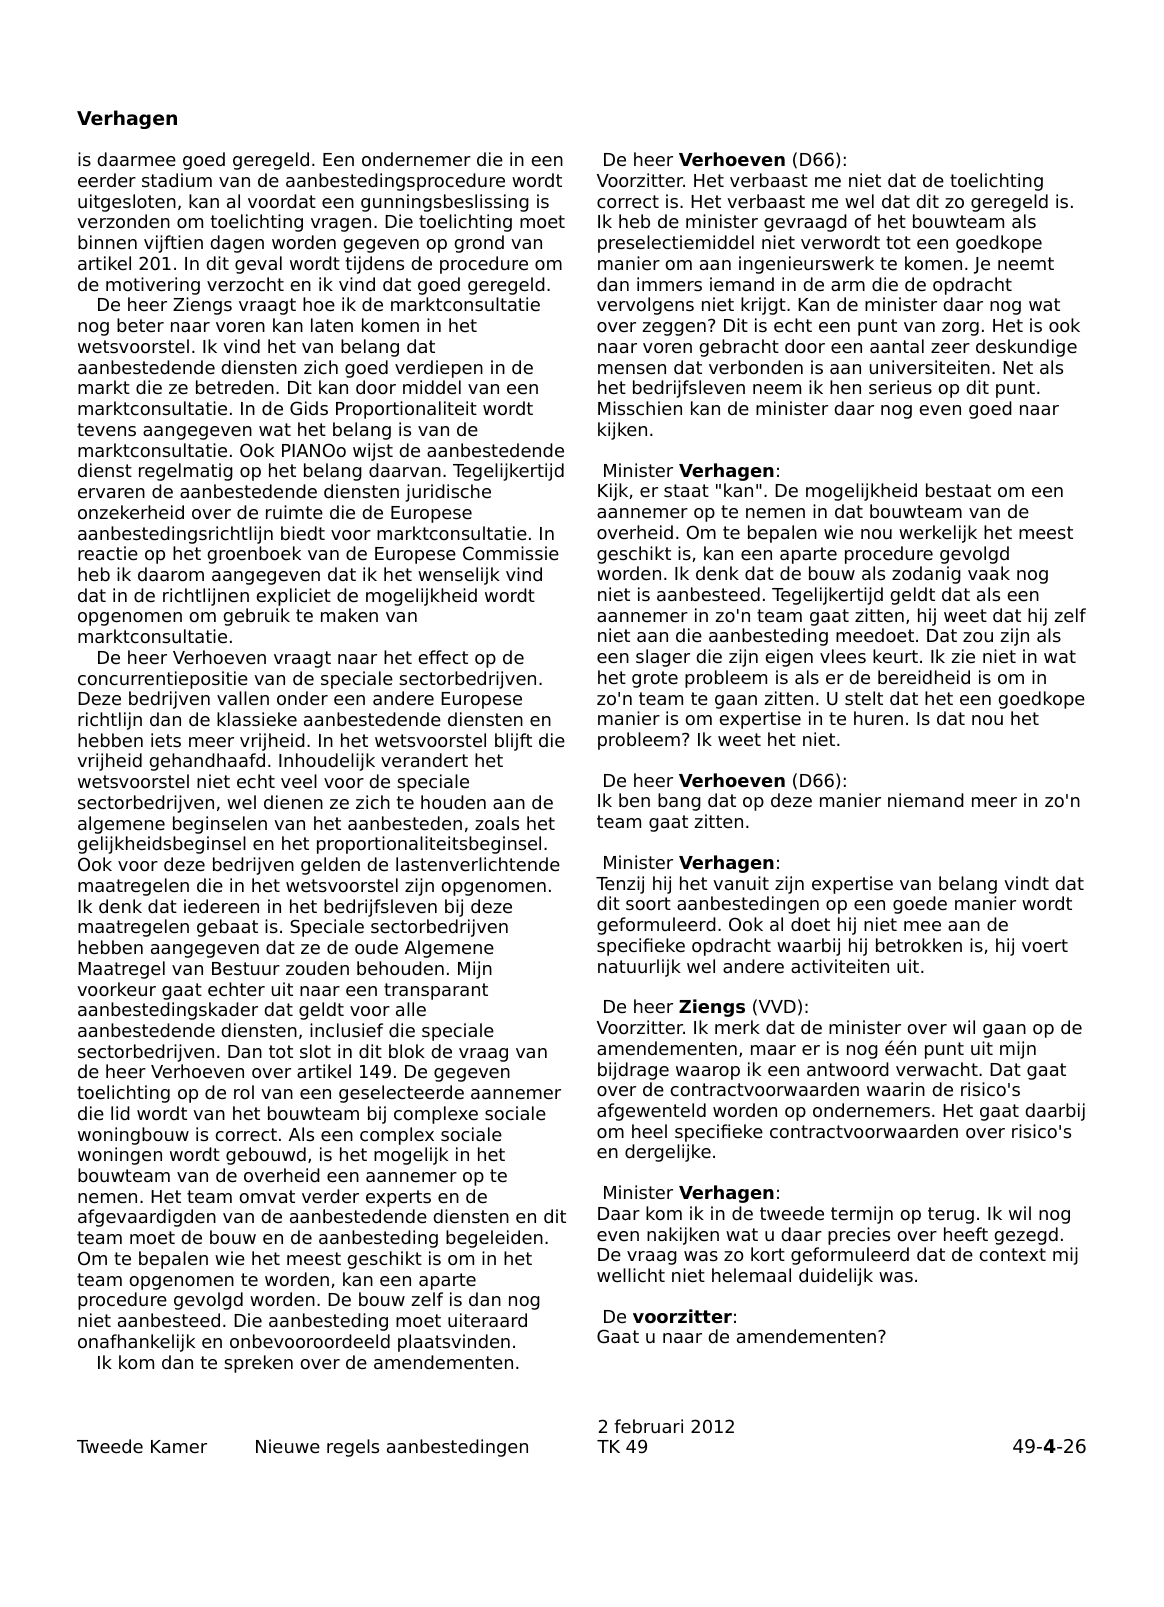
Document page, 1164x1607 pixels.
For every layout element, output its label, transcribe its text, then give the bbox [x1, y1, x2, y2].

text Minister Verhagen: [596, 853, 1087, 873]
text De heer Verhoeven (D66): [596, 150, 1087, 171]
text Voorzitter. Het verbaast me niet dat de toelichting correct is. Het verbaast me wel dat dit zo geregeld is. Ik heb de minister gevraagd of het bouwteam als preselectiemiddel niet verwordt tot een goedkope manier om aan ingenieurswerk te komen. Je neemt dan immers iemand in de arm die de opdracht vervolgens niet krijgt. Kan de minister daar nog wat over zeggen? Dit is echt een punt van zorg. Het is ook naar voren gebracht door een aantal zeer deskundige mensen dat verbonden is aan universiteiten. Net als het bedrijfsleven neem ik hen serieus op dit punt. Misschien kan de minister daar nog even goed naar kijken. [596, 171, 1087, 440]
text Ik kom dan te spreken over de amendementen. [77, 1352, 567, 1373]
text Tenzij hij het vanuit zijn expertise van belang vindt dat dit soort aanbestedingen op een goede manier wordt geformuleerd. Ook al doet hij niet mee aan de specifieke opdracht waarbij hij betrokken is, hij voert natuurlijk wel andere activiteiten uit. [596, 873, 1087, 977]
text Daar kom ik in de tweede termijn op terug. Ik wil nog even nakijken wat u daar precies over heeft gezegd. De vraag was zo kort geformuleerd dat de context mij wellicht niet helemaal duidelijk was. [596, 1204, 1087, 1287]
text De heer Ziengs (VVD): [596, 997, 1087, 1018]
text De heer Verhoeven (D66): [596, 771, 1087, 791]
text Minister Verhagen: [596, 460, 1087, 481]
text is daarmee goed geregeld. Een ondernemer die in een eerder stadium van de aanbestedingsprocedure wordt uitgesloten, kan al voordat een gunningsbeslissing is verzonden om toelichting vragen. Die toelichting moet binnen vijftien dagen worden gegeven op grond van artikel 201. In dit geval wordt tijdens de procedure om de motivering verzocht en ik vind dat goed geregeld. [77, 150, 567, 295]
text Ik ben bang dat op deze manier niemand meer in zo'n team gaat zitten. [596, 791, 1087, 833]
text De heer Verhoeven vraagt naar het effect op de concurrentiepositie van de speciale sectorbedrijven. Deze bedrijven vallen onder een andere Europese richtlijn dan de klassieke aanbestedende diensten en hebben iets meer vrijheid. In het wetsvoorstel blijft die vrijheid gehandhaafd. Inhoudelijk verandert het wetsvoorstel niet echt veel voor de speciale sectorbedrijven, wel dienen ze zich te houden aan de algemene beginselen van het aanbesteden, zoals het gelijkheidsbeginsel en het proportionaliteitsbeginsel. Ook voor deze bedrijven gelden de lastenverlichtende maatregelen die in het wetsvoorstel zijn opgenomen. Ik denk dat iedereen in het bedrijfsleven bij deze maatregelen gebaat is. Speciale sectorbedrijven hebben aangegeven dat ze de oude Algemene Maatregel van Bestuur zouden behouden. Mijn voorkeur gaat echter uit naar een transparant aanbestedingskader dat geldt voor alle aanbestedende diensten, inclusief die speciale sectorbedrijven. Dan tot slot in dit blok de vraag van de heer Verhoeven over artikel 149. De gegeven toelichting op de rol van een geselecteerde aannemer die lid wordt van het bouwteam bij complexe sociale woningbouw is correct. Als een complex sociale woningen wordt gebouwd, is het mogelijk in het bouwteam van de overheid een aannemer op te nemen. Het team omvat verder experts en de afgevaardigden van de aanbestedende diensten en dit team moet de bouw en de aanbesteding begeleiden. Om te bepalen wie het meest geschikt is om in het team opgenomen te worden, kan een aparte procedure gevolgd worden. De bouw zelf is dan nog niet aanbesteed. Die aanbesteding moet uiteraard onafhankelijk en onbevooroordeeld plaatsvinden. [77, 648, 567, 1352]
text Kijk, er staat "kan". De mogelijkheid bestaat om een aannemer op te nemen in dat bouwteam van de overheid. Om te bepalen wie nou werkelijk het meest geschikt is, kan een aparte procedure gevolgd worden. Ik denk dat de bouw als zodanig vaak nog niet is aanbesteed. Tegelijkertijd geldt dat als een aannemer in zo'n team gaat zitten, hij weet dat hij zelf niet aan die aanbesteding meedoet. Dat zou zijn als een slager die zijn eigen vlees keurt. Ik zie niet in wat het grote probleem is als er de bereidheid is om in zo'n team te gaan zitten. U stelt dat het een goedkope manier is om expertise in te huren. Is dat nou het probleem? Ik weet het niet. [596, 481, 1087, 751]
text Gaat u naar de amendementen? [596, 1327, 1087, 1348]
text Minister Verhagen: [596, 1183, 1087, 1204]
text De heer Ziengs vraagt hoe ik de marktconsultatie nog beter naar voren kan laten komen in het wetsvoorstel. Ik vind het van belang dat aanbestedende diensten zich goed verdiepen in de markt die ze betreden. Dit kan door middel van een marktconsultatie. In de Gids Proportionaliteit wordt tevens aangegeven wat het belang is van de marktconsultatie. Ook PIANOo wijst de aanbestedende dienst regelmatig op het belang daarvan. Tegelijkertijd ervaren de aanbestedende diensten juridische onzekerheid over de ruimte die de Europese aanbestedingsrichtlijn biedt voor marktconsultatie. In reactie op het groenboek van de Europese Commissie heb ik daarom aangegeven dat ik het wenselijk vind dat in de richtlijnen expliciet de mogelijkheid wordt opgenomen om gebruik te maken van marktconsultatie. [77, 295, 567, 648]
text De voorzitter: [596, 1307, 1087, 1327]
text Voorzitter. Ik merk dat de minister over wil gaan op de amendementen, maar er is nog één punt uit mijn bijdrage waarop ik een antwoord verwacht. Dat gaat over de contractvoorwaarden waarin de risico's afgewenteld worden op ondernemers. Het gaat daarbij om heel specifieke contractvoorwaarden over risico's en dergelijke. [596, 1018, 1087, 1163]
